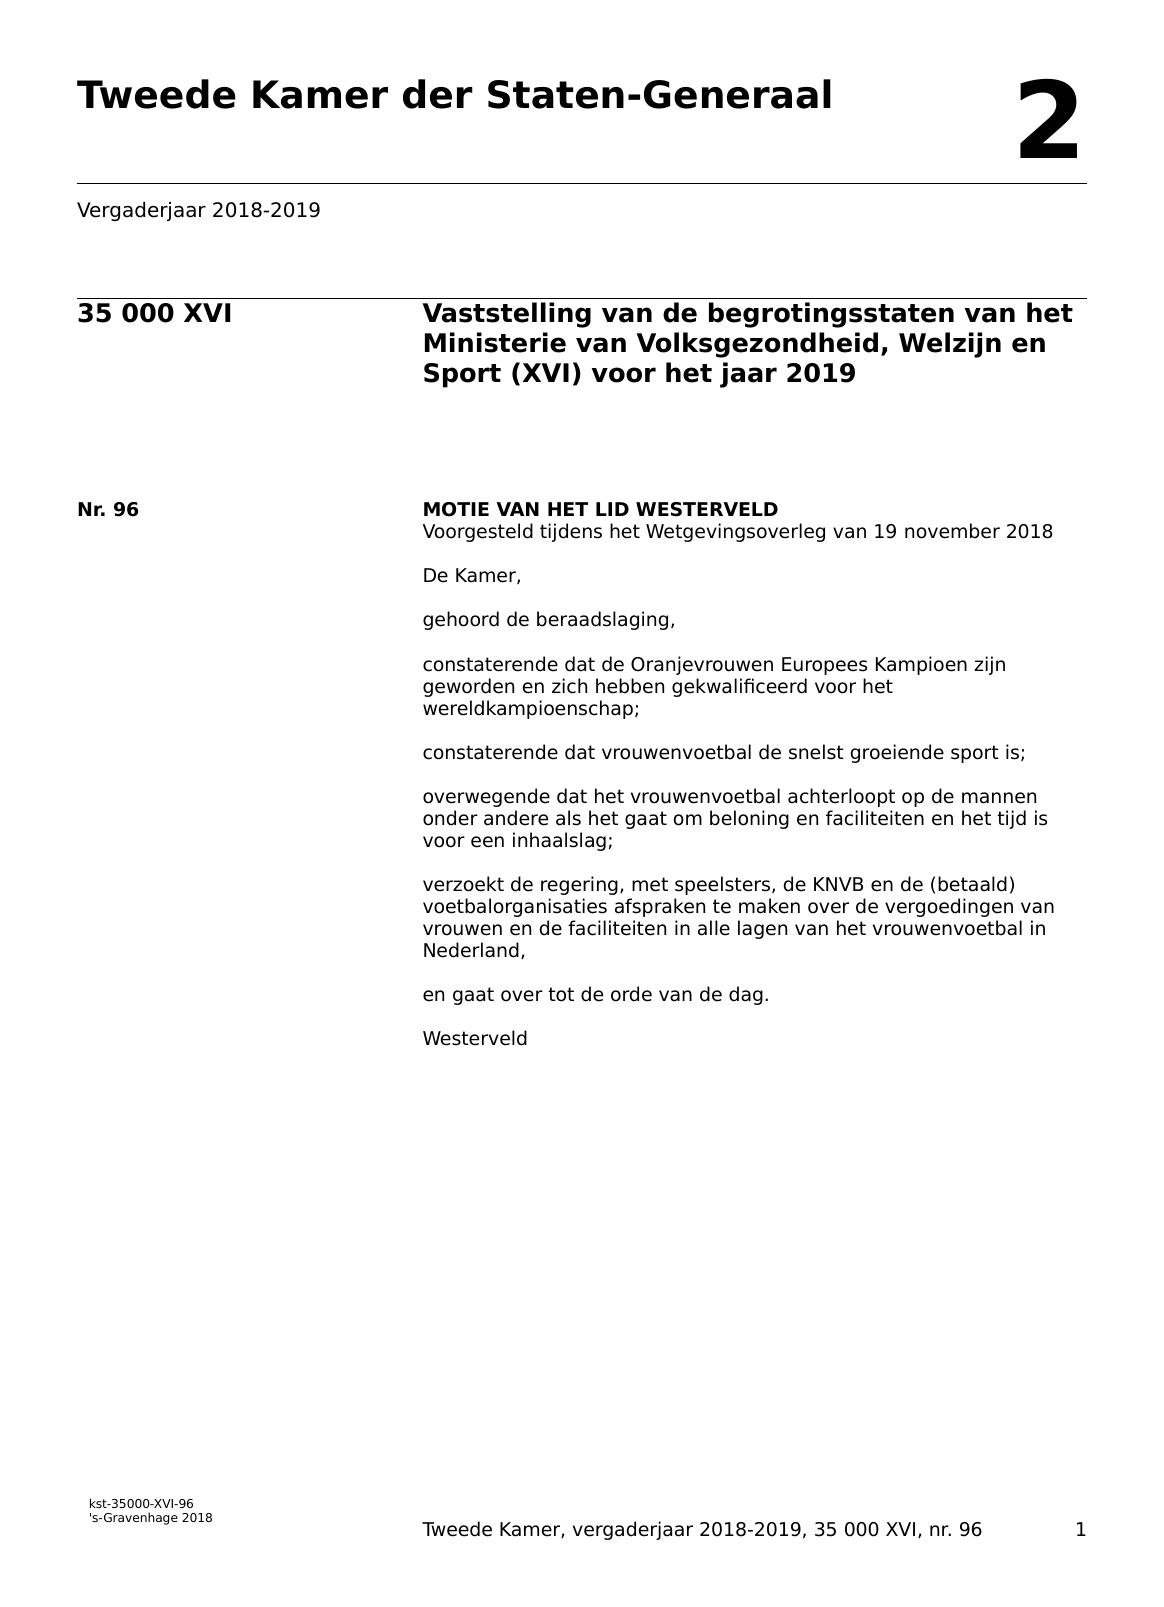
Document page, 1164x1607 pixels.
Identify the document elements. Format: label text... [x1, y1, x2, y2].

text overwegende dat het vrouwenvoetbal achterloopt op de mannen onder andere als het gaat om beloning en faciliteiten en het tijd is voor een inhaalslag; [422, 786, 1087, 852]
text Westerveld [422, 1028, 1087, 1050]
text verzoekt de regering, met speelsters, de KNVB en de (betaald) voetbalorganisaties afspraken te maken over de vergoedingen van vrouwen en de faciliteiten in alle lagen van het vrouwenvoetbal in Nederland, [422, 874, 1087, 962]
text 's-Gravenhage 2018 [88, 1511, 323, 1525]
text constaterende dat de Oranjevrouwen Europees Kampioen zijn geworden en zich hebben gekwalificeerd voor het wereldkampioenschap; [422, 653, 1087, 719]
text constaterende dat vrouwenvoetbal de snelst groeiende sport is; [422, 742, 1087, 764]
table_cell Vergaderjaar 2018-2019 [77, 184, 1087, 298]
text gehoord de beraadslaging, [422, 609, 1087, 631]
subtitle Nr. 96 MOTIE VAN HET LID WESTERVELD [77, 499, 1087, 521]
text Voorgesteld tijdens het Wetgevingsoverleg van 19 november 2018 [422, 521, 1087, 543]
subtitle 35 000 XVI Vaststelling van de begrotingsstaten van het Ministerie van Volksgezondheid, Welzijn en Sport (XVI) voor het jaar 2019 [77, 299, 1087, 388]
text kst-35000-XVI-96 [88, 1497, 323, 1511]
text en gaat over tot de orde van de dag. [422, 984, 1087, 1006]
table_header 2 [886, 59, 1087, 183]
table_header Tweede Kamer der Staten-Generaal [77, 59, 886, 183]
text De Kamer, [422, 565, 1087, 587]
